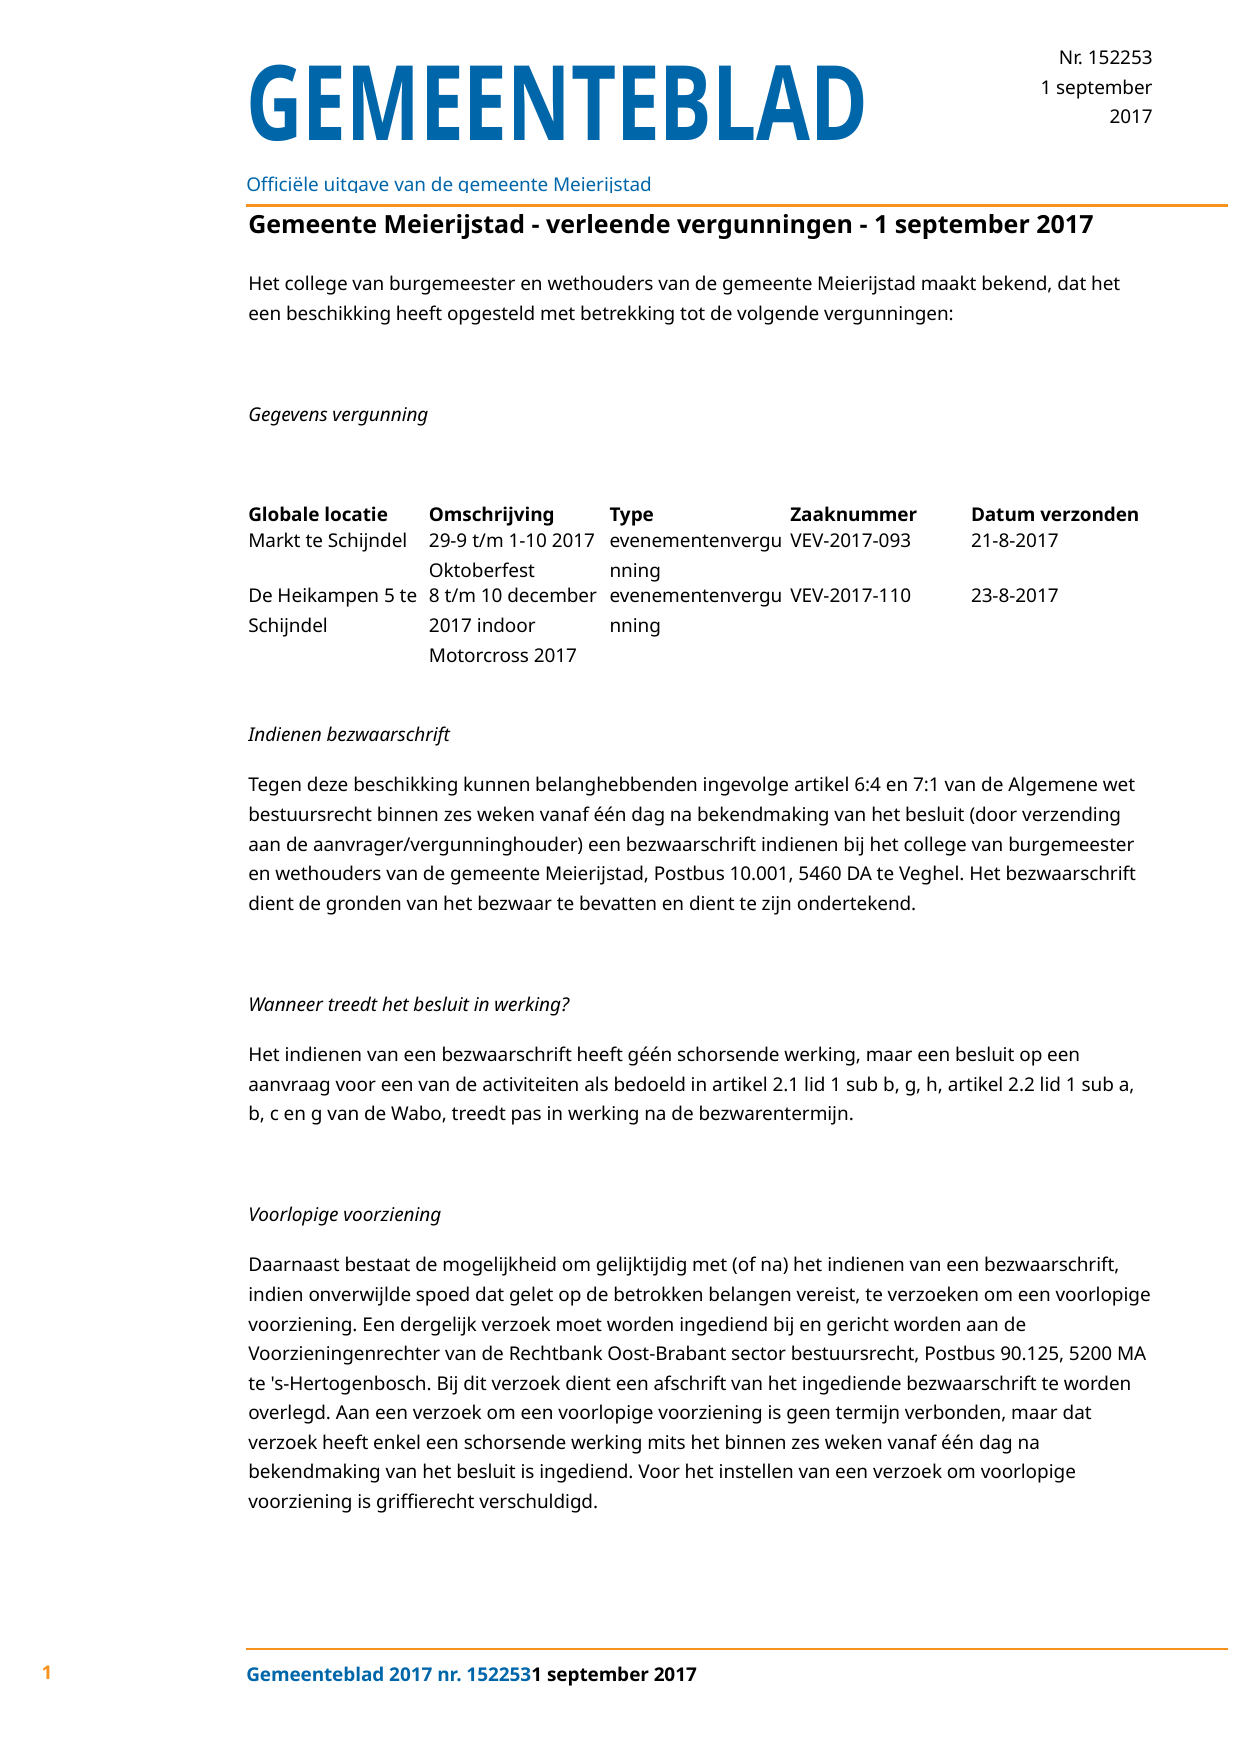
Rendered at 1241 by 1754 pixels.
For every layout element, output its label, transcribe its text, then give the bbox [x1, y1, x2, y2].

table_cell De Heikampen 5 te Schijndel [248, 583, 429, 668]
table_cell VEV-2017-110 [790, 583, 971, 668]
picture [41, 47, 231, 172]
text Tegen deze beschikking kunnen belanghebbenden ingevolge artikel 6:4 en 7:1 van de Algemene wet bestuursrecht binnen zes weken vanaf één dag na bekendmaking van het besluit (door verzending aan de aanvrager/vergunninghouder) een bezwaarschrift indienen bij het college van burgemeester en wethouders van de gemeente Meierijstad, Postbus 10.001, 5460 DA te Veghel. Het bezwaarschrift dient de gronden van het bezwaar te bevatten en dient te zijn ondertekend. [248, 772, 1152, 916]
text Gegevens vergunning [248, 401, 1152, 426]
table_cell 29-9 t/m 1-10 2017 Oktoberfest [429, 528, 609, 583]
text Het indienen van een bezwaarschrift heeft géén schorsende werking, maar een besluit op een aanvraag voor een van de activiteiten als bedoeld in artikel 2.1 lid 1 sub b, g, h, artikel 2.2 lid 1 sub a, b, c en g van de Wabo, treedt pas in werking na de bezwarentermijn. [248, 1041, 1152, 1126]
table_header Omschrijving [429, 502, 609, 527]
table_header Type [609, 502, 790, 527]
table_cell 23-8-2017 [971, 583, 1152, 668]
table_header Globale locatie [248, 502, 429, 527]
text Voorlopige voorziening [248, 1201, 1152, 1227]
table_cell 8 t/m 10 december 2017 indoor Motorcross 2017 [429, 583, 609, 668]
table_cell evenementenvergunning [609, 528, 790, 583]
table_header Datum verzonden [971, 502, 1152, 527]
text Het college van burgemeester en wethouders van de gemeente Meierijstad maakt bekend, dat het een beschikking heeft opgesteld met betrekking tot de volgende vergunningen: [248, 270, 1152, 326]
text Indienen bezwaarschrift [248, 721, 1152, 747]
table_cell evenementenvergunning [609, 583, 790, 668]
text Wanneer treedt het besluit in werking? [248, 991, 1152, 1017]
table_cell 21-8-2017 [971, 528, 1152, 583]
text Gemeente Meierijstad - verleende vergunningen - 1 september 2017 [248, 207, 1152, 241]
text Daarnaast bestaat de mogelijkheid om gelijktijdig met (of na) het indienen van een bezwaarschrift, indien onverwijlde spoed dat gelet op de betrokken belangen vereist, te verzoeken om een voorlopige voorziening. Een dergelijk verzoek moet worden ingediend bij en gericht worden aan de Voorzieningenrechter van de Rechtbank Oost-Brabant sector bestuursrecht, Postbus 90.125, 5200 MA te 's-Hertogenbosch. Bij dit verzoek dient een afschrift van het ingediende bezwaarschrift te worden overlegd. Aan een verzoek om een voorlopige voorziening is geen termijn verbonden, maar dat verzoek heeft enkel een schorsende werking mits het binnen zes weken vanaf één dag na bekendmaking van het besluit is ingediend. Voor het instellen van een verzoek om voorlopige voorziening is griffierecht verschuldigd. [248, 1252, 1152, 1514]
table_cell Markt te Schijndel [248, 528, 429, 583]
table_header Zaaknummer [790, 502, 971, 527]
table_cell VEV-2017-093 [790, 528, 971, 583]
